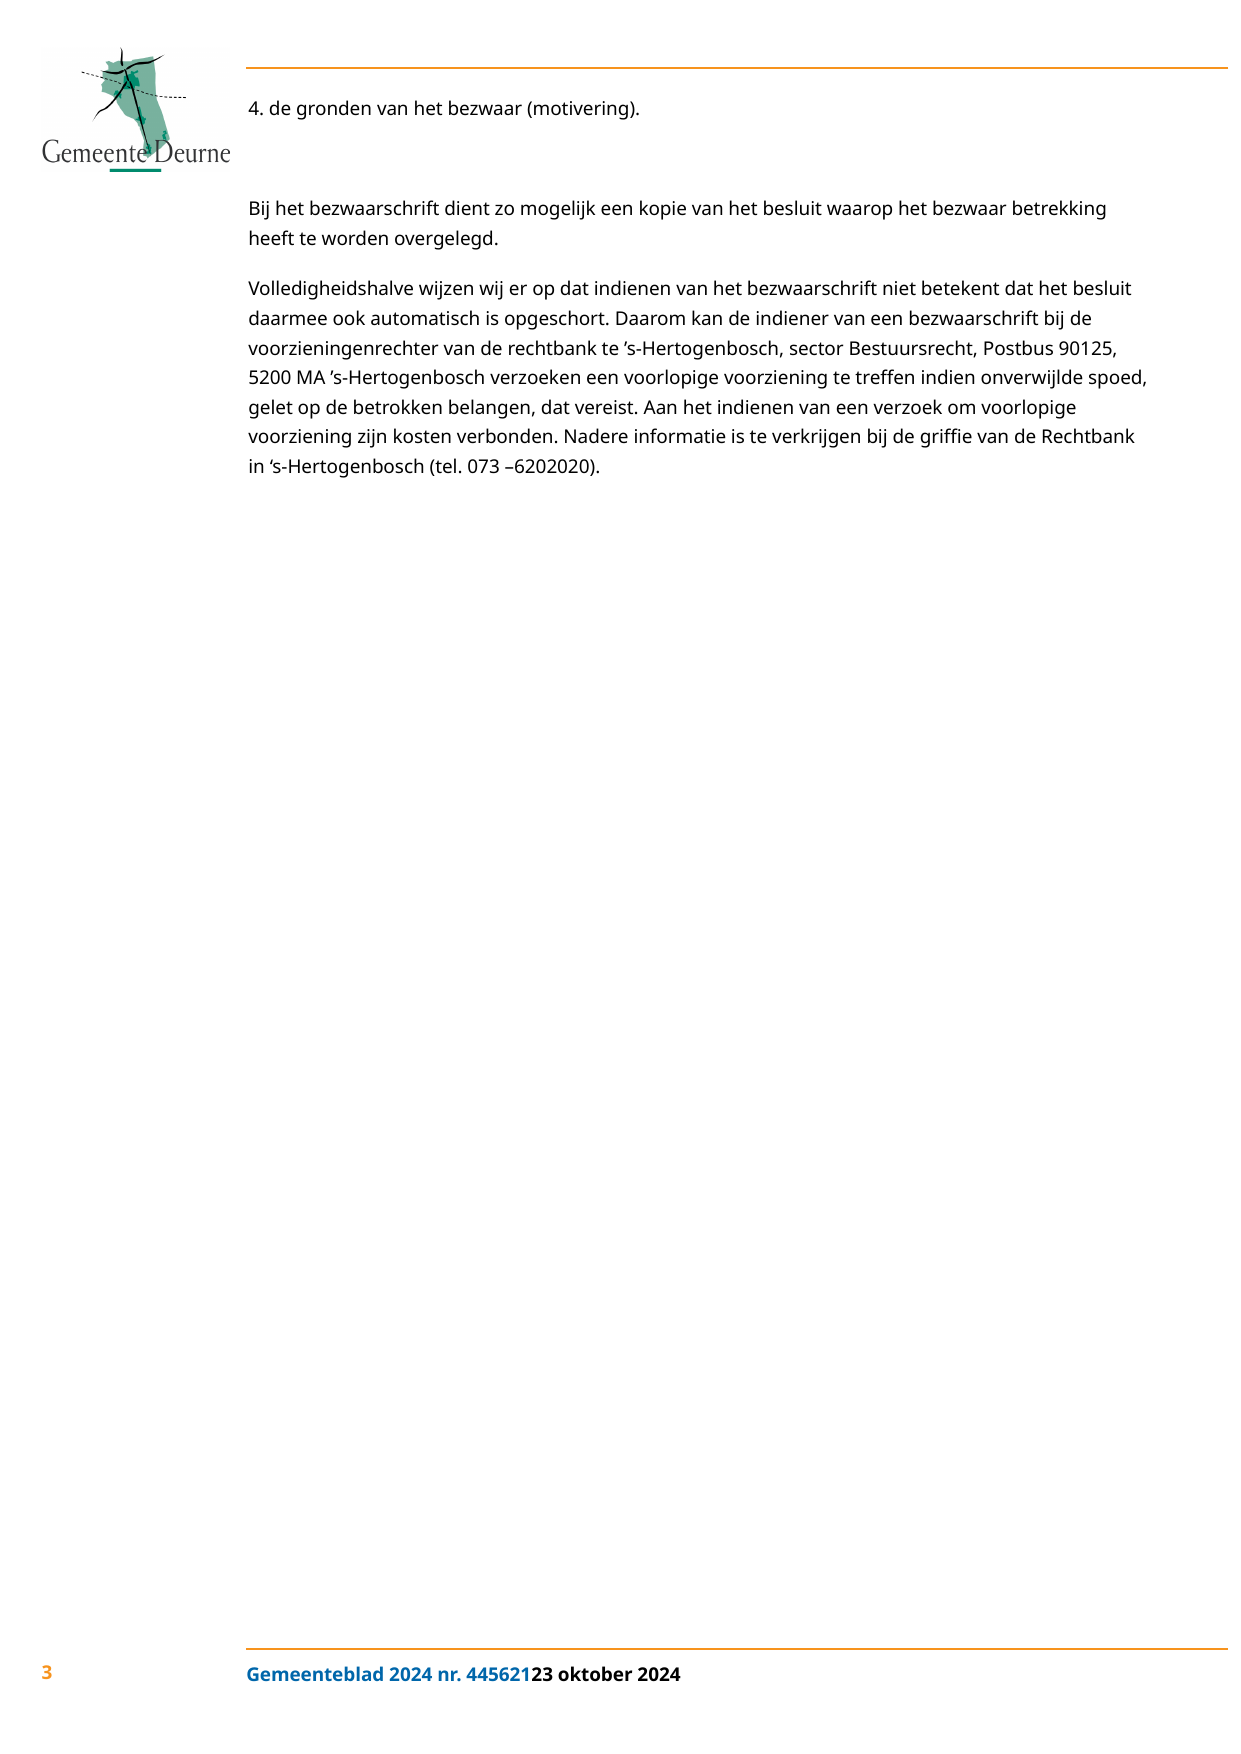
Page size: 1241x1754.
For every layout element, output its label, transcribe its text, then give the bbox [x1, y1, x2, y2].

text 4. de gronden van het bezwaar (motivering). [248, 95, 1152, 121]
text Bij het bezwaarschrift dient zo mogelijk een kopie van het besluit waarop het bezwaar betrekking heeft te worden overgelegd. [248, 196, 1152, 251]
text Volledigheidshalve wijzen wij er op dat indienen van het bezwaarschrift niet betekent dat het besluit daarmee ook automatisch is opgeschort. Daarom kan de indiener van een bezwaarschrift bij de voorzieningenrechter van de rechtbank te ’s-Hertogenbosch, sector Bestuursrecht, Postbus 90125, 5200 MA ’s-Hertogenbosch verzoeken een voorlopige voorziening te treffen indien onverwijlde spoed, gelet op de betrokken belangen, dat vereist. Aan het indienen van een verzoek om voorlopige voorziening zijn kosten verbonden. Nadere informatie is te verkrijgen bij de griffie van de Rechtbank in ‘s-Hertogenbosch (tel. 073 –6202020). [248, 276, 1152, 479]
picture [41, 47, 231, 172]
